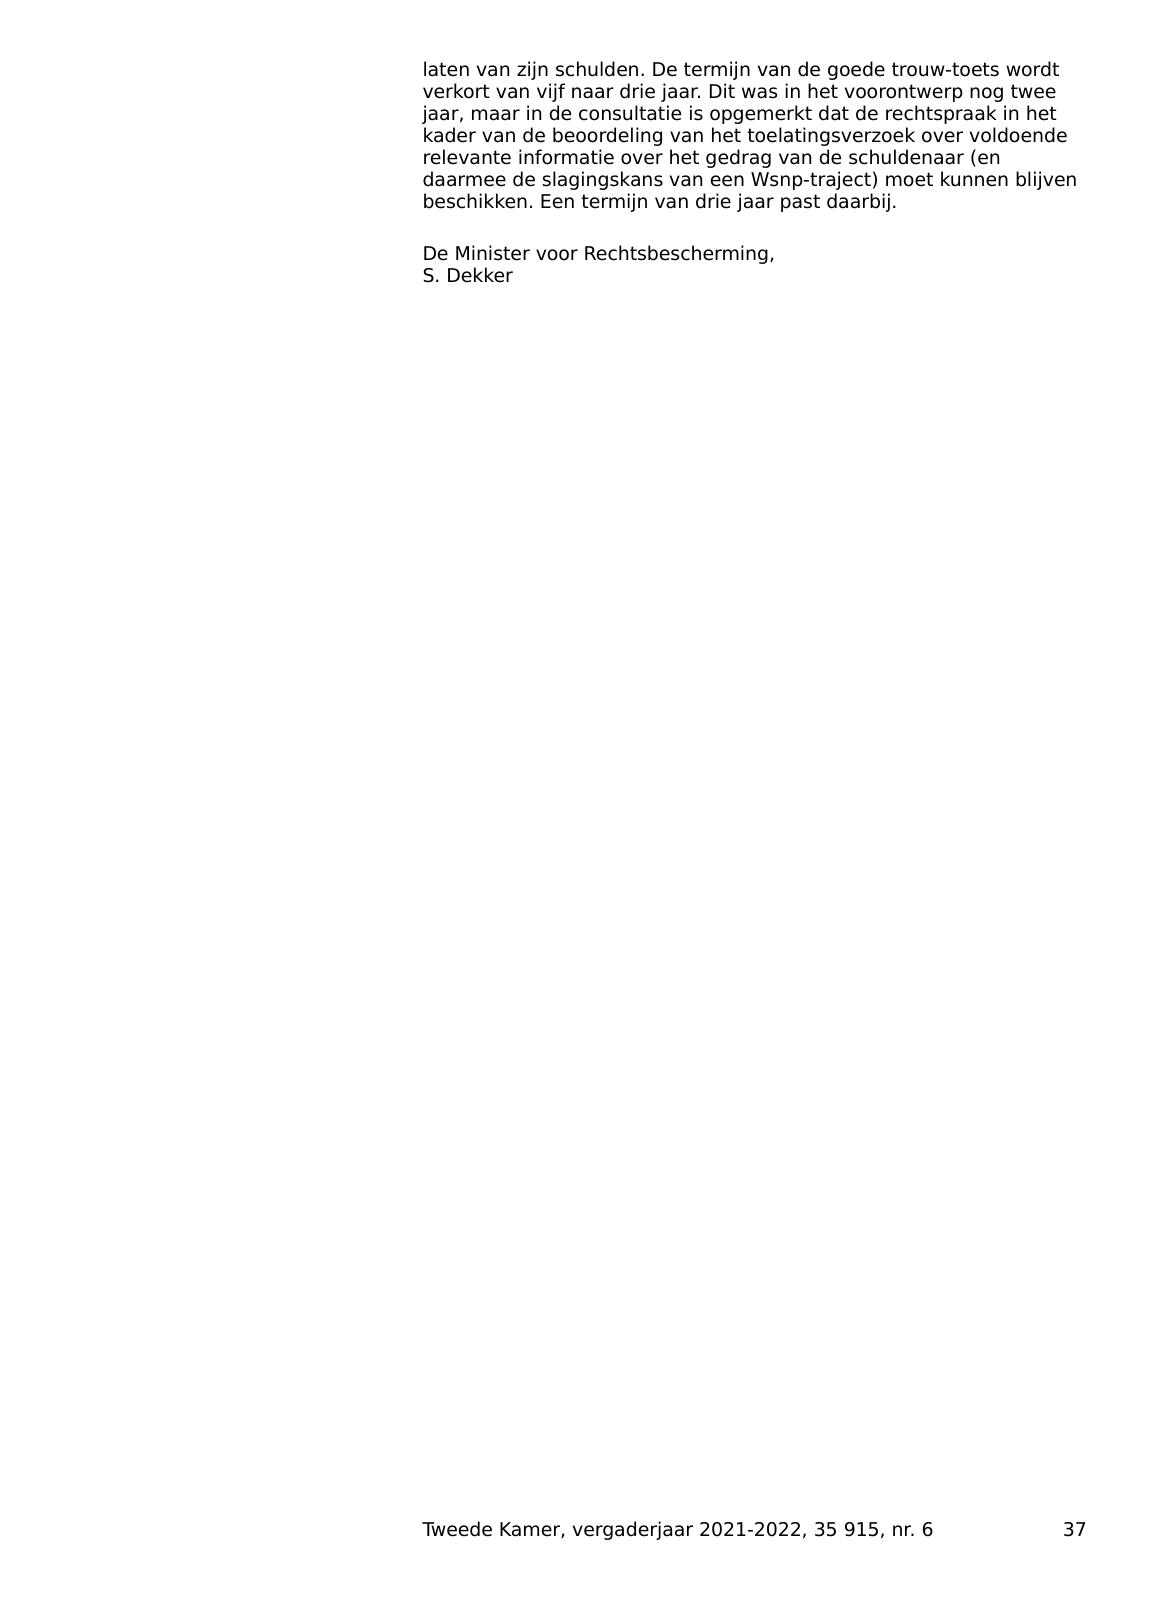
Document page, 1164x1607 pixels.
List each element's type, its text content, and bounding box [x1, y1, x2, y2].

text De Minister voor Rechtsbescherming, S. Dekker [422, 243, 1087, 287]
text laten van zijn schulden. De termijn van de goede trouw-toets wordt verkort van vijf naar drie jaar. Dit was in het voorontwerp nog twee jaar, maar in de consultatie is opgemerkt dat de rechtspraak in het kader van de beoordeling van het toelatingsverzoek over voldoende relevante informatie over het gedrag van de schuldenaar (en daarmee de slagingskans van een Wsnp-traject) moet kunnen blijven beschikken. Een termijn van drie jaar past daarbij. [422, 59, 1087, 213]
